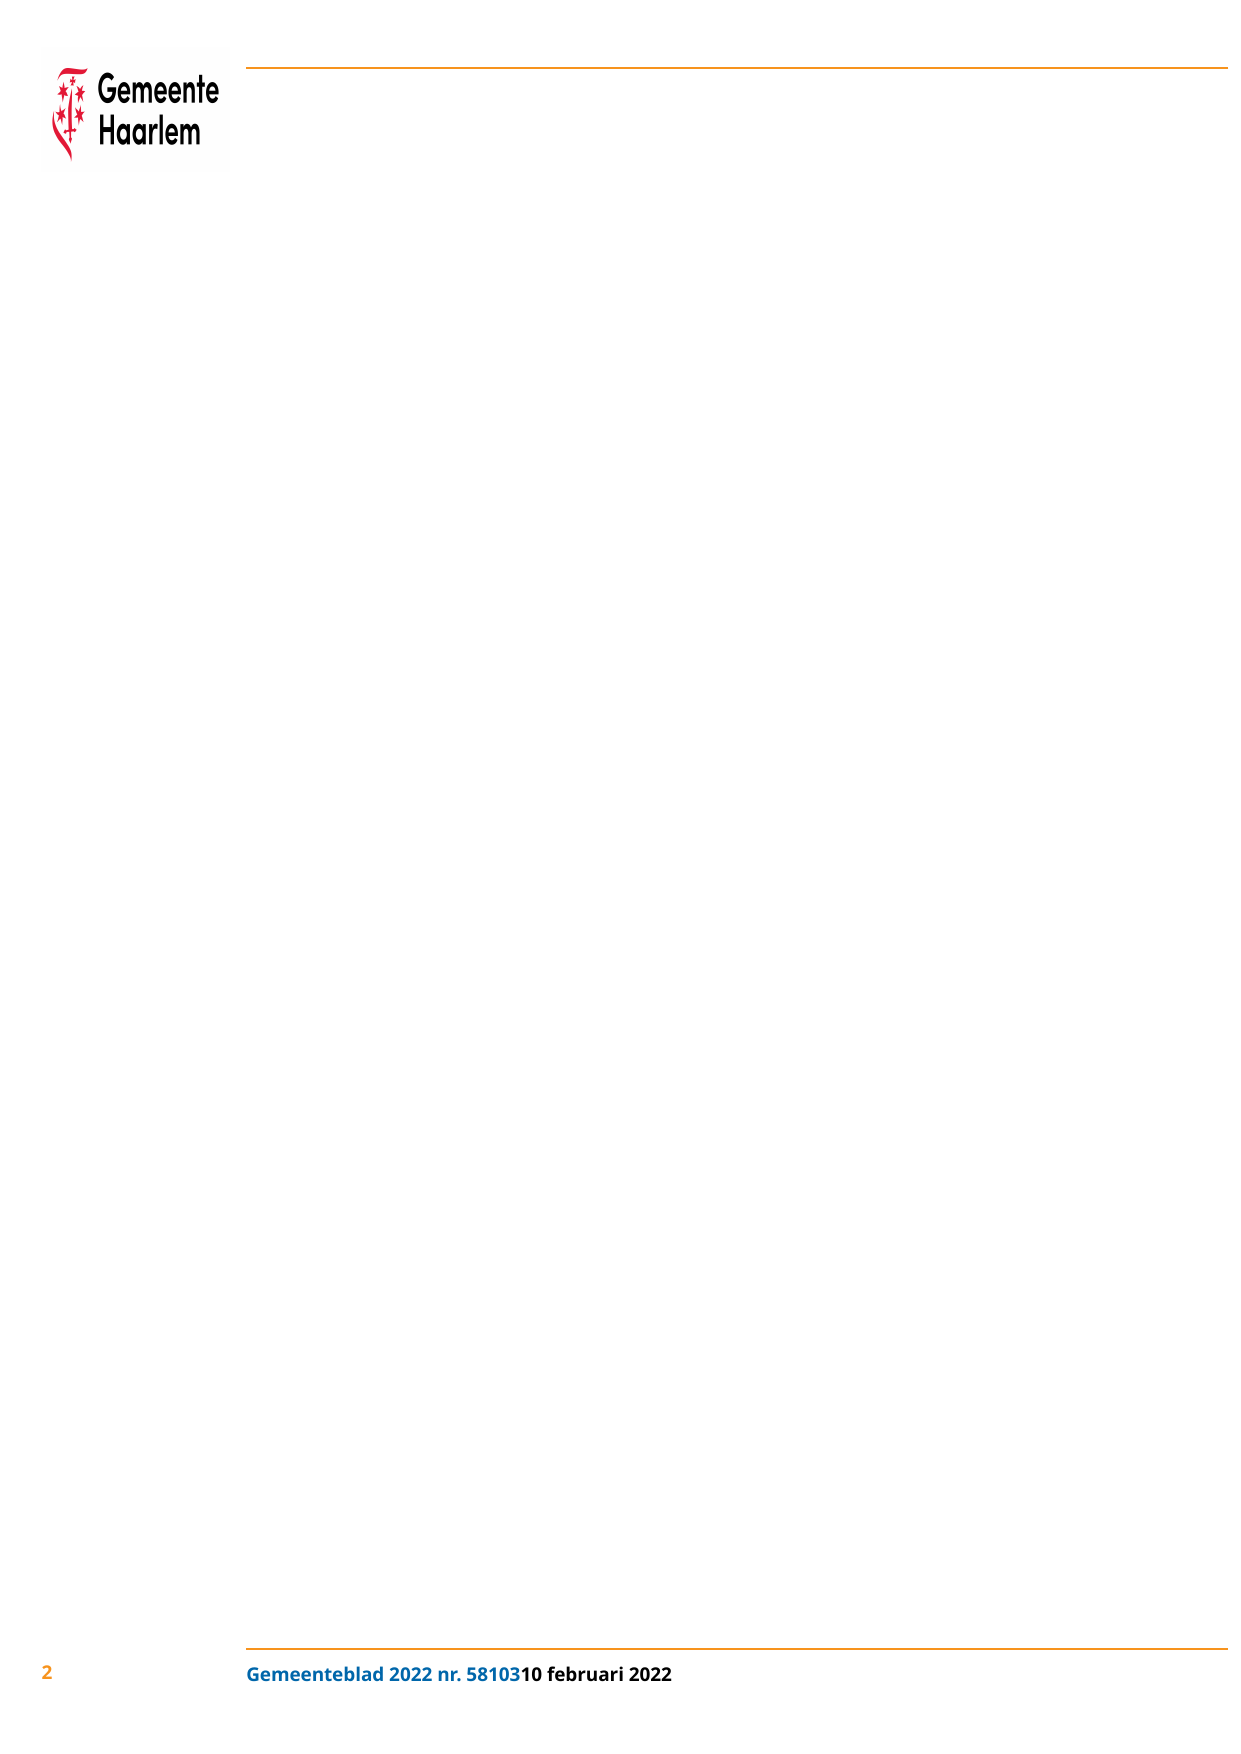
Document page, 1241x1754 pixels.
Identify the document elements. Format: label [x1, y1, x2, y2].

picture [41, 47, 231, 172]
